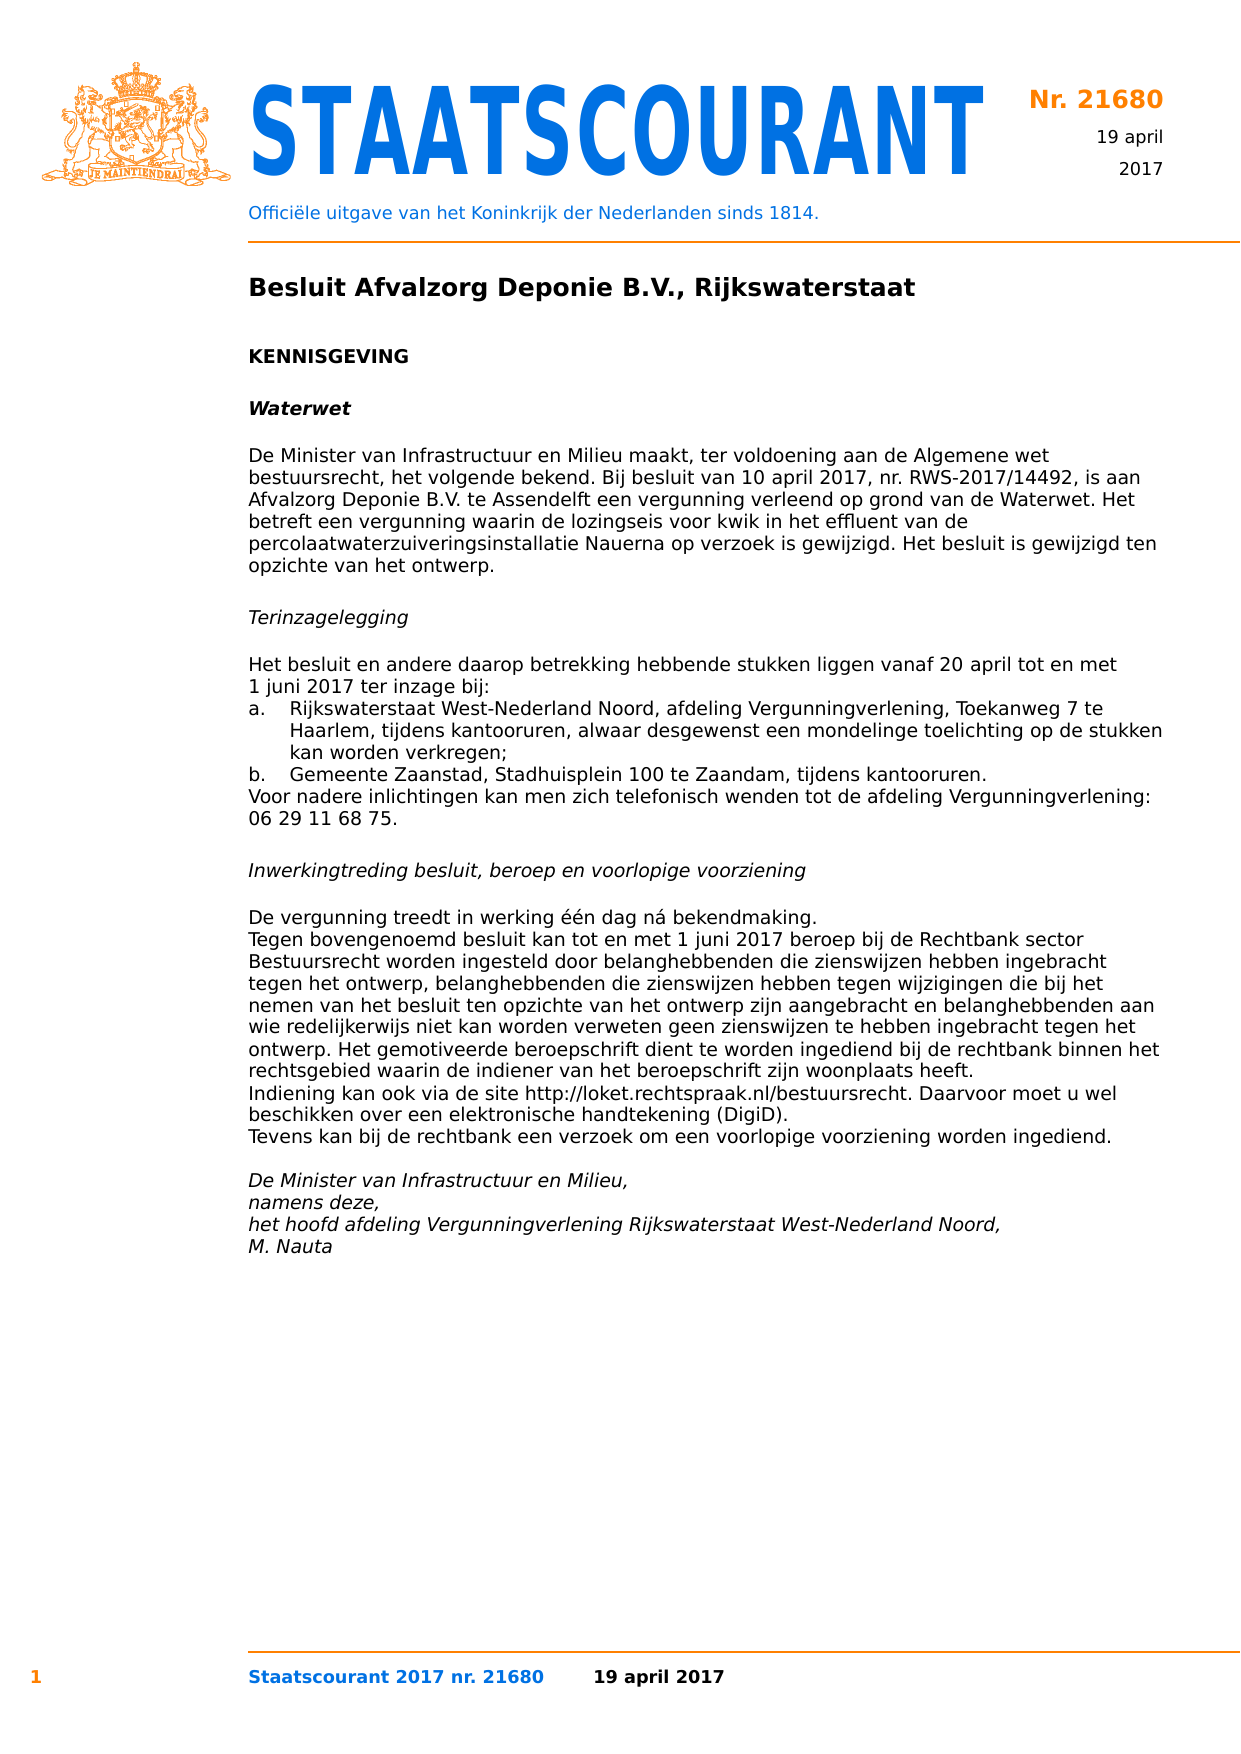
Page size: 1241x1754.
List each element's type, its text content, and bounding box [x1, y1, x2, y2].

text a. Rijkswaterstaat West-Nederland Noord, afdeling Vergunningverlening, Toekanweg 7 te Haarlem, tijdens kantooruren, alwaar desgewenst een mondelinge toelichting op de stukken kan worden verkregen; [248, 698, 1163, 764]
picture [41, 62, 231, 186]
table_cell 2017 [998, 153, 1240, 203]
text De Minister van Infrastructuur en Milieu, namens deze, het hoofd afdeling Vergunningverlening Rijkswaterstaat West-Nederland Noord, M. Nauta [248, 1170, 1163, 1258]
text Tegen bovengenoemd besluit kan tot en met 1 juni 2017 beroep bij de Rechtbank sector Bestuursrecht worden ingesteld door belanghebbenden die zienswijzen hebben ingebracht tegen het ontwerp, belanghebbenden die zienswijzen hebben tegen wijzigingen die bij het nemen van het besluit ten opzichte van het ontwerp zijn aangebracht en belanghebbenden aan wie redelijkerwijs niet kan worden verweten geen zienswijzen te hebben ingebracht tegen het ontwerp. Het gemotiveerde beroepschrift dient te worden ingediend bij de rechtbank binnen het rechtsgebied waarin de indiener van het beroepschrift zijn woonplaats heeft. [248, 928, 1163, 1082]
table_header [25, 62, 248, 241]
text Het besluit en andere daarop betrekking hebbende stukken liggen vanaf 20 april tot en met 1 juni 2017 ter inzage bij: [248, 654, 1163, 698]
text Tevens kan bij de rechtbank een verzoek om een voorlopige voorziening worden ingediend. [248, 1126, 1163, 1148]
text Voor nadere inlichtingen kan men zich telefonisch wenden tot de afdeling Vergunningverlening: 06 29 11 68 75. [248, 786, 1163, 829]
text De Minister van Infrastructuur en Milieu maakt, ter voldoening aan de Algemene wet bestuursrecht, het volgende bekend. Bij besluit van 10 april 2017, nr. RWS-2017/14492, is aan Afvalzorg Deponie B.V. te Assendelft een vergunning verleend op grond van de Waterwet. Het betreft een vergunning waarin de lozingseis voor kwik in het effluent van de percolaatwaterzuiveringsinstallatie Nauerna op verzoek is gewijzigd. Het besluit is gewijzigd ten opzichte van het ontwerp. [248, 445, 1163, 577]
table_header Nr. 21680 [998, 62, 1240, 121]
subtitle Waterwet [248, 398, 1163, 420]
subtitle Inwerkingtreding besluit, beroep en voorlopige voorziening [248, 859, 1163, 882]
text De vergunning treedt in werking één dag ná bekendmaking. [248, 907, 1163, 928]
subtitle Terinzagelegging [248, 607, 1163, 629]
table_cell Officiële uitgave van het Koninkrijk der Nederlanden sinds 1814. [248, 203, 1240, 241]
subtitle KENNISGEVING [248, 346, 1163, 368]
table_header STAATSCOURANT [248, 62, 998, 203]
subtitle Besluit Afvalzorg Deponie B.V., Rijkswaterstaat [248, 273, 1163, 302]
text Indiening kan ook via de site http://loket.rechtspraak.nl/bestuursrecht. Daarvoor moet u wel beschikken over een elektronische handtekening (DigiD). [248, 1082, 1163, 1126]
text b. Gemeente Zaanstad, Stadhuisplein 100 te Zaandam, tijdens kantooruren. [248, 764, 1163, 786]
table_cell 19 april [998, 121, 1240, 153]
